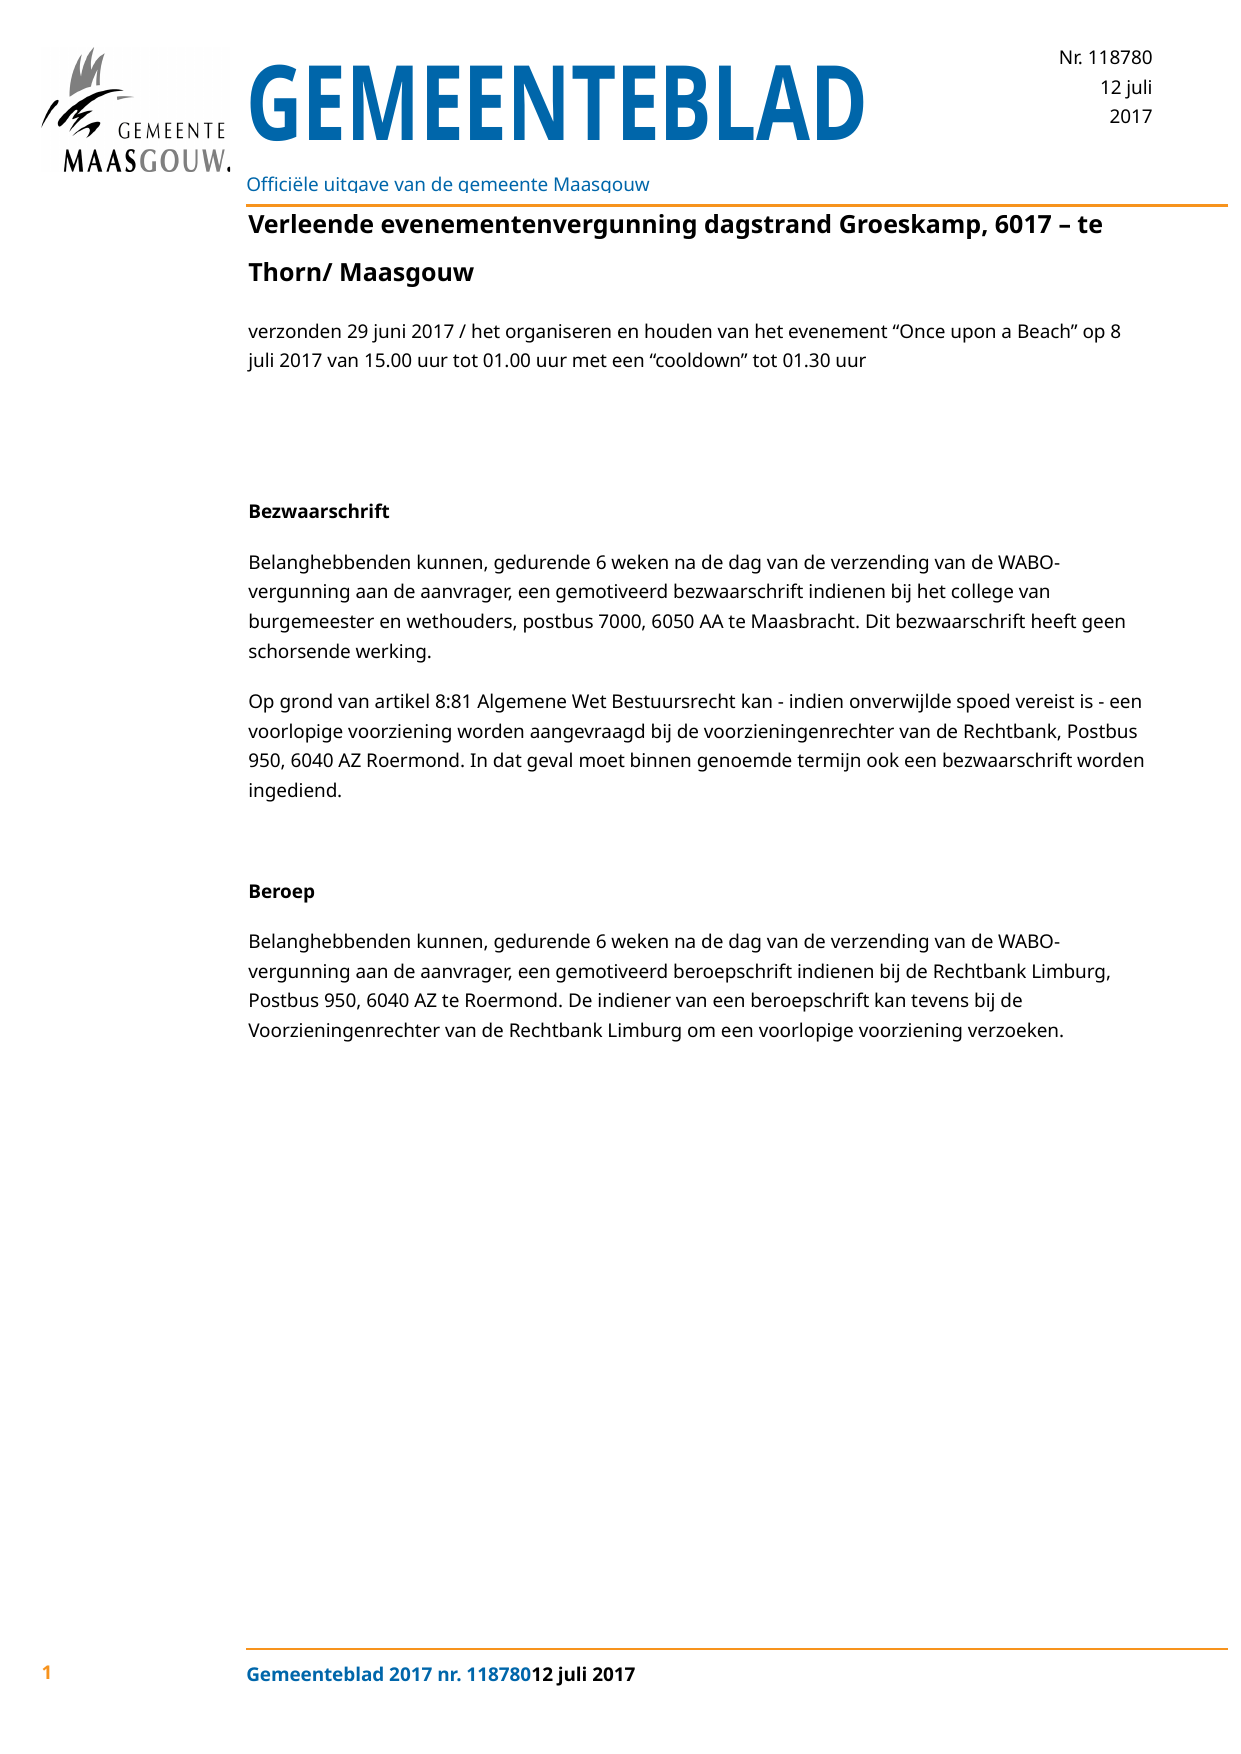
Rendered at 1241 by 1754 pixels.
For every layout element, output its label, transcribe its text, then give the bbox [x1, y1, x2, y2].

text Beroep [248, 878, 1152, 904]
text Bezwaarschrift [248, 499, 1152, 524]
text Verleende evenementenvergunning dagstrand Groeskamp, 6017 – te Thorn/ Maasgouw [248, 207, 1152, 288]
text Belanghebbenden kunnen, gedurende 6 weken na de dag van de verzending van de WABO-vergunning aan de aanvrager, een gemotiveerd bezwaarschrift indienen bij het college van burgemeester en wethouders, postbus 7000, 6050 AA te Maasbracht. Dit bezwaarschrift heeft geen schorsende werking. [248, 549, 1152, 664]
text Belanghebbenden kunnen, gedurende 6 weken na de dag van de verzending van de WABO-vergunning aan de aanvrager, een gemotiveerd beroepschrift indienen bij de Rechtbank Limburg, Postbus 950, 6040 AZ te Roermond. De indiener van een beroepschrift kan tevens bij de Voorzieningenrechter van de Rechtbank Limburg om een voorlopige voorziening verzoeken. [248, 928, 1152, 1043]
text verzonden 29 juni 2017 / het organiseren en houden van het evenement “Once upon a Beach” op 8 juli 2017 van 15.00 uur tot 01.00 uur met een “cooldown” tot 01.30 uur [248, 318, 1152, 373]
text Op grond van artikel 8:81 Algemene Wet Bestuursrecht kan - indien onverwijlde spoed vereist is - een voorlopige voorziening worden aangevraagd bij de voorzieningenrechter van de Rechtbank, Postbus 950, 6040 AZ Roermond. In dat geval moet binnen genoemde termijn ook een bezwaarschrift worden ingediend. [248, 688, 1152, 803]
picture [41, 47, 231, 172]
